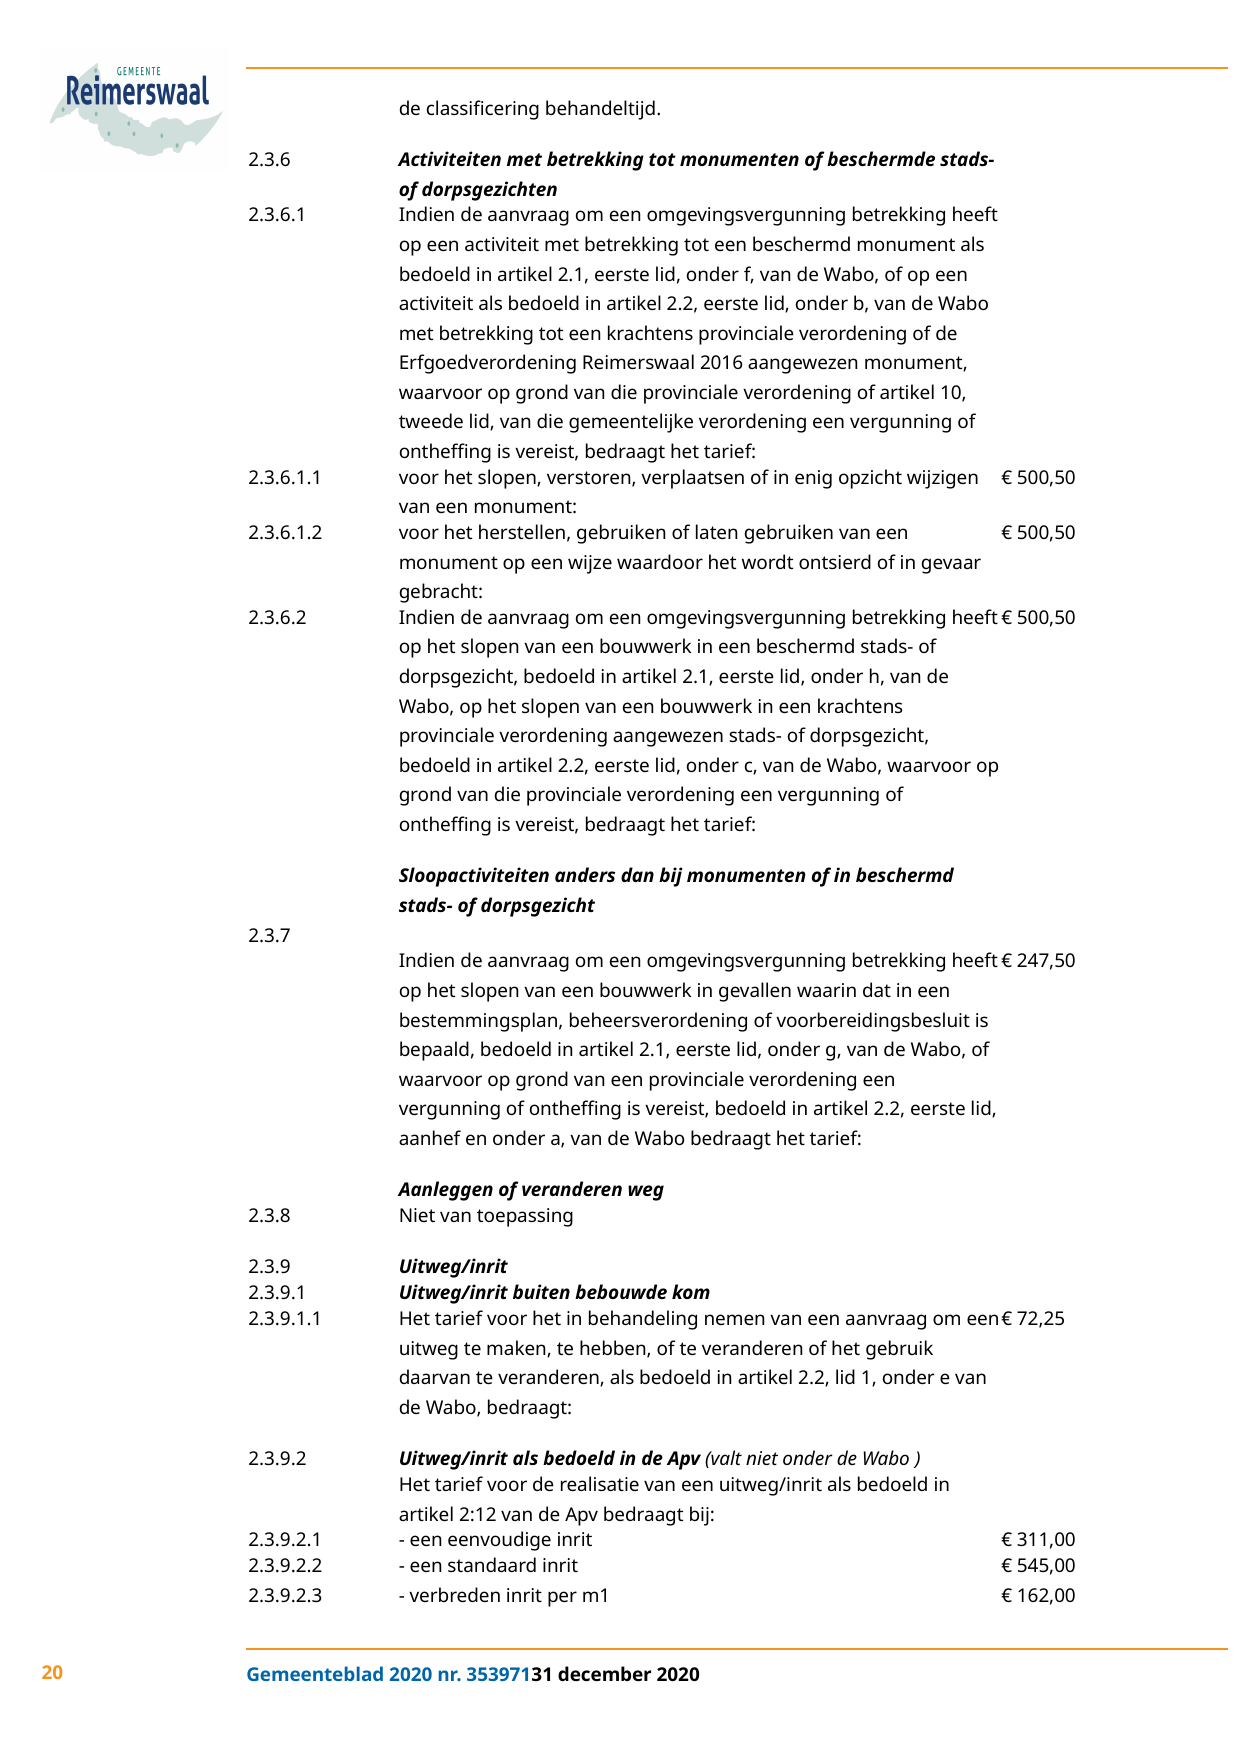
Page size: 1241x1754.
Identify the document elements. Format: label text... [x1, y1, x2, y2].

table_cell - een standaard inrit - verbreden inrit per m1 [399, 1552, 1001, 1607]
table_cell Uitweg/inrit [399, 1254, 1001, 1279]
table_cell [1001, 837, 1152, 863]
table_cell [399, 1420, 1001, 1445]
table_cell 2.3.9.1 [248, 1280, 398, 1305]
table_cell Aanleggen of veranderen weg [399, 1177, 1001, 1202]
table_cell [1001, 1471, 1152, 1526]
table_cell 2.3.8 [248, 1202, 398, 1228]
table_cell [248, 1177, 398, 1202]
table_cell [399, 121, 1001, 146]
table_cell 2.3.9 [248, 1254, 398, 1279]
table_cell 2.3.6.1 [248, 202, 398, 464]
table_cell [248, 1151, 398, 1177]
table_cell [248, 1471, 398, 1526]
table_cell 2.3.6.1.1 [248, 464, 398, 519]
table_cell [1001, 1280, 1152, 1305]
table_cell voor het herstellen, gebruiken of laten gebruiken van een monument op een wijze waardoor het wordt ontsierd of in gevaar gebracht: [399, 519, 1001, 604]
table_cell [1001, 202, 1152, 464]
table_cell Uitweg/inrit buiten bebouwde kom [399, 1280, 1001, 1305]
table_cell € 500,50 [1001, 464, 1152, 519]
table_cell [1001, 146, 1152, 202]
table_cell voor het slopen, verstoren, verplaatsen of in enig opzicht wijzigen van een monument: [399, 464, 1001, 519]
table_cell [248, 121, 398, 146]
table_cell [248, 1228, 398, 1254]
table_cell [1001, 1254, 1152, 1279]
table_cell [248, 1420, 398, 1445]
table_cell € 545,00 € 162,00 [1001, 1552, 1152, 1607]
table_cell de classificering behandeltijd. [399, 95, 1001, 121]
table_cell - een eenvoudige inrit [399, 1526, 1001, 1552]
table_cell € 72,25 [1001, 1305, 1152, 1420]
table_cell 2.3.9.2.2 2.3.9.2.3 [248, 1552, 398, 1607]
table_cell € 500,50 [1001, 604, 1152, 837]
table_cell 2.3.6.2 [248, 604, 398, 837]
table_cell [1001, 1420, 1152, 1445]
table_cell € 500,50 [1001, 519, 1152, 604]
table_cell Het tarief voor het in behandeling nemen van een aanvraag om een uitweg te maken, te hebben, of te veranderen of het gebruik daarvan te veranderen, als bedoeld in artikel 2.2, lid 1, onder e van de Wabo, bedraagt: [399, 1305, 1001, 1420]
picture [41, 47, 231, 172]
table_cell Activiteiten met betrekking tot monumenten of beschermde stads- of dorpsgezichten [399, 146, 1001, 202]
table_cell 2.3.6 [248, 146, 398, 202]
table_cell Indien de aanvraag om een omgevingsvergunning betrekking heeft op een activiteit met betrekking tot een beschermd monument als bedoeld in artikel 2.1, eerste lid, onder f, van de Wabo, of op een activiteit als bedoeld in artikel 2.2, eerste lid, onder b, van de Wabo met betrekking tot een krachtens provinciale verordening of de Erfgoedverordening Reimerswaal 2016 aangewezen monument, waarvoor op grond van die provinciale verordening of artikel 10, tweede lid, van die gemeentelijke verordening een vergunning of ontheffing is vereist, bedraagt het tarief: [399, 202, 1001, 464]
table_cell [1001, 121, 1152, 146]
table_cell 2.3.9.1.1 [248, 1305, 398, 1420]
table_cell 2.3.9.2.1 [248, 1526, 398, 1552]
table_cell Sloopactiviteiten anders dan bij monumenten of in beschermd stads- of dorpsgezicht [399, 863, 1001, 948]
table_cell Indien de aanvraag om een omgevingsvergunning betrekking heeft op het slopen van een bouwwerk in gevallen waarin dat in een bestemmingsplan, beheersverordening of voorbereidingsbesluit is bepaald, bedoeld in artikel 2.1, eerste lid, onder g, van de Wabo, of waarvoor op grond van een provinciale verordening een vergunning of ontheffing is vereist, bedoeld in artikel 2.2, eerste lid, aanhef en onder a, van de Wabo bedraagt het tarief: [399, 948, 1001, 1151]
table_cell [1001, 1228, 1152, 1254]
table_cell [1001, 95, 1152, 121]
table_cell € 247,50 [1001, 948, 1152, 1151]
table_cell [1001, 1151, 1152, 1177]
table_cell 2.3.6.1.2 [248, 519, 398, 604]
table_cell € 311,00 [1001, 1526, 1152, 1552]
table_cell [1001, 1445, 1152, 1471]
table_cell [248, 837, 398, 863]
table_cell [399, 837, 1001, 863]
table_cell 2.3.7 [248, 863, 398, 948]
table_cell Indien de aanvraag om een omgevingsvergunning betrekking heeft op het slopen van een bouwwerk in een beschermd stads- of dorpsgezicht, bedoeld in artikel 2.1, eerste lid, onder h, van de Wabo, op het slopen van een bouwwerk in een krachtens provinciale verordening aangewezen stads- of dorpsgezicht, bedoeld in artikel 2.2, eerste lid, onder c, van de Wabo, waarvoor op grond van die provinciale verordening een vergunning of ontheffing is vereist, bedraagt het tarief: [399, 604, 1001, 837]
table_cell [248, 95, 398, 121]
table_cell [1001, 1202, 1152, 1228]
table_cell [399, 1151, 1001, 1177]
table_cell [1001, 1177, 1152, 1202]
table_cell [1001, 863, 1152, 948]
table_cell Het tarief voor de realisatie van een uitweg/inrit als bedoeld in artikel 2:12 van de Apv bedraagt bij: [399, 1471, 1001, 1526]
table_cell [248, 948, 398, 1151]
table_cell Niet van toepassing [399, 1202, 1001, 1228]
table_cell [399, 1228, 1001, 1254]
table_cell Uitweg/inrit als bedoeld in de Apv (valt niet onder de Wabo ) [399, 1445, 1001, 1471]
table_cell 2.3.9.2 [248, 1445, 398, 1471]
